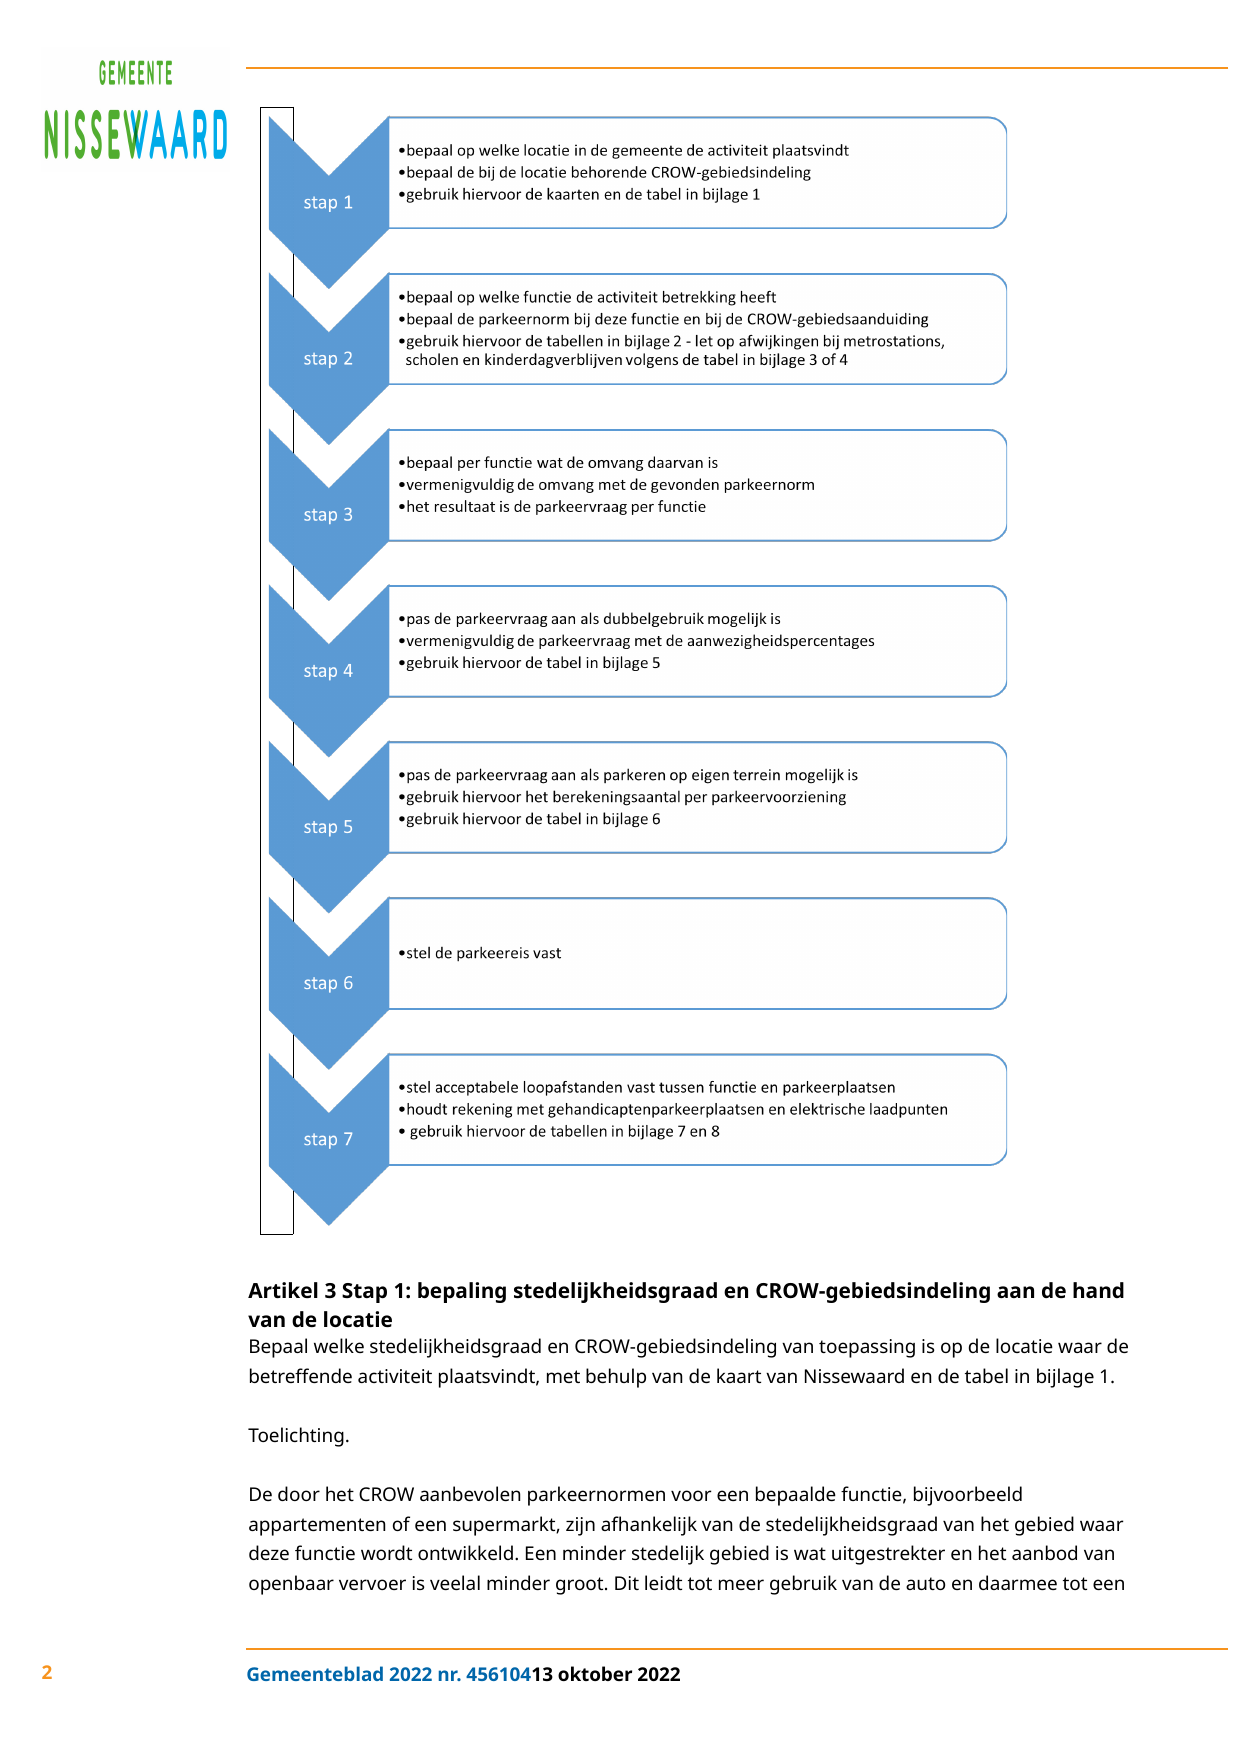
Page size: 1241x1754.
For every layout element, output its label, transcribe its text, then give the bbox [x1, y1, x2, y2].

picture [41, 47, 231, 172]
text Bepaal welke stedelijkheidsgraad en CROW-gebiedsindeling van toepassing is op de locatie waar de betreffende activiteit plaatsvindt, met behulp van de kaart van Nissewaard en de tabel in bijlage 1. [248, 1333, 1152, 1389]
text Artikel 3 Stap 1: bepaling stedelijkheidsgraad en CROW-gebiedsindeling aan de hand van de locatie [248, 1276, 1152, 1333]
text Toelichting. [248, 1422, 1152, 1448]
picture [268, 115, 1008, 1226]
text De door het CROW aanbevolen parkeernormen voor een bepaalde functie, bijvoorbeeld appartementen of een supermarkt, zijn afhankelijk van de stedelijkheidsgraad van het gebied waar deze functie wordt ontwikkeld. Een minder stedelijk gebied is wat uitgestrekter en het aanbod van openbaar vervoer is veelal minder groot. Dit leidt tot meer gebruik van de auto en daarmee tot een [248, 1481, 1152, 1596]
